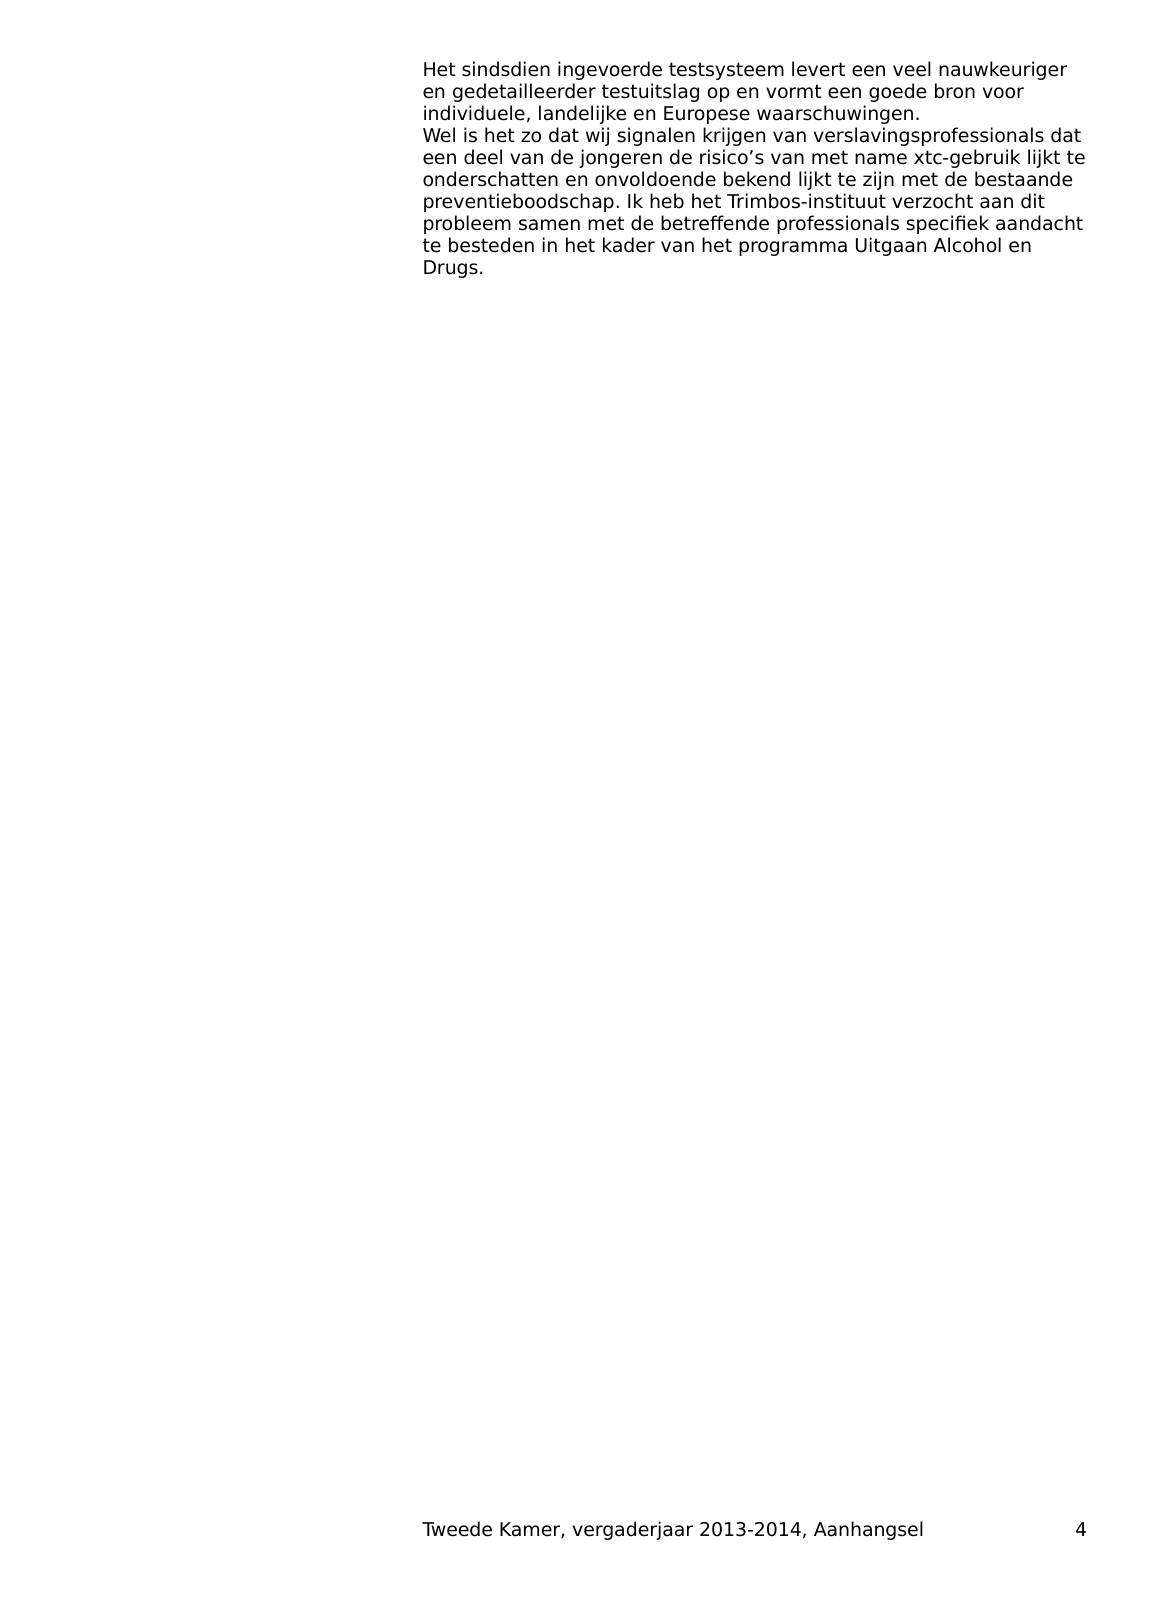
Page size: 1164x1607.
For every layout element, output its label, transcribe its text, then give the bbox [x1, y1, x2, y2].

text Het sindsdien ingevoerde testsysteem levert een veel nauwkeuriger en gedetailleerder testuitslag op en vormt een goede bron voor individuele, landelijke en Europese waarschuwingen. [422, 59, 1087, 125]
text Wel is het zo dat wij signalen krijgen van verslavingsprofessionals dat een deel van de jongeren de risico’s van met name xtc-gebruik lijkt te onderschatten en onvoldoende bekend lijkt te zijn met de bestaande preventieboodschap. Ik heb het Trimbos-instituut verzocht aan dit probleem samen met de betreffende professionals specifiek aandacht te besteden in het kader van het programma Uitgaan Alcohol en Drugs. [422, 125, 1087, 279]
